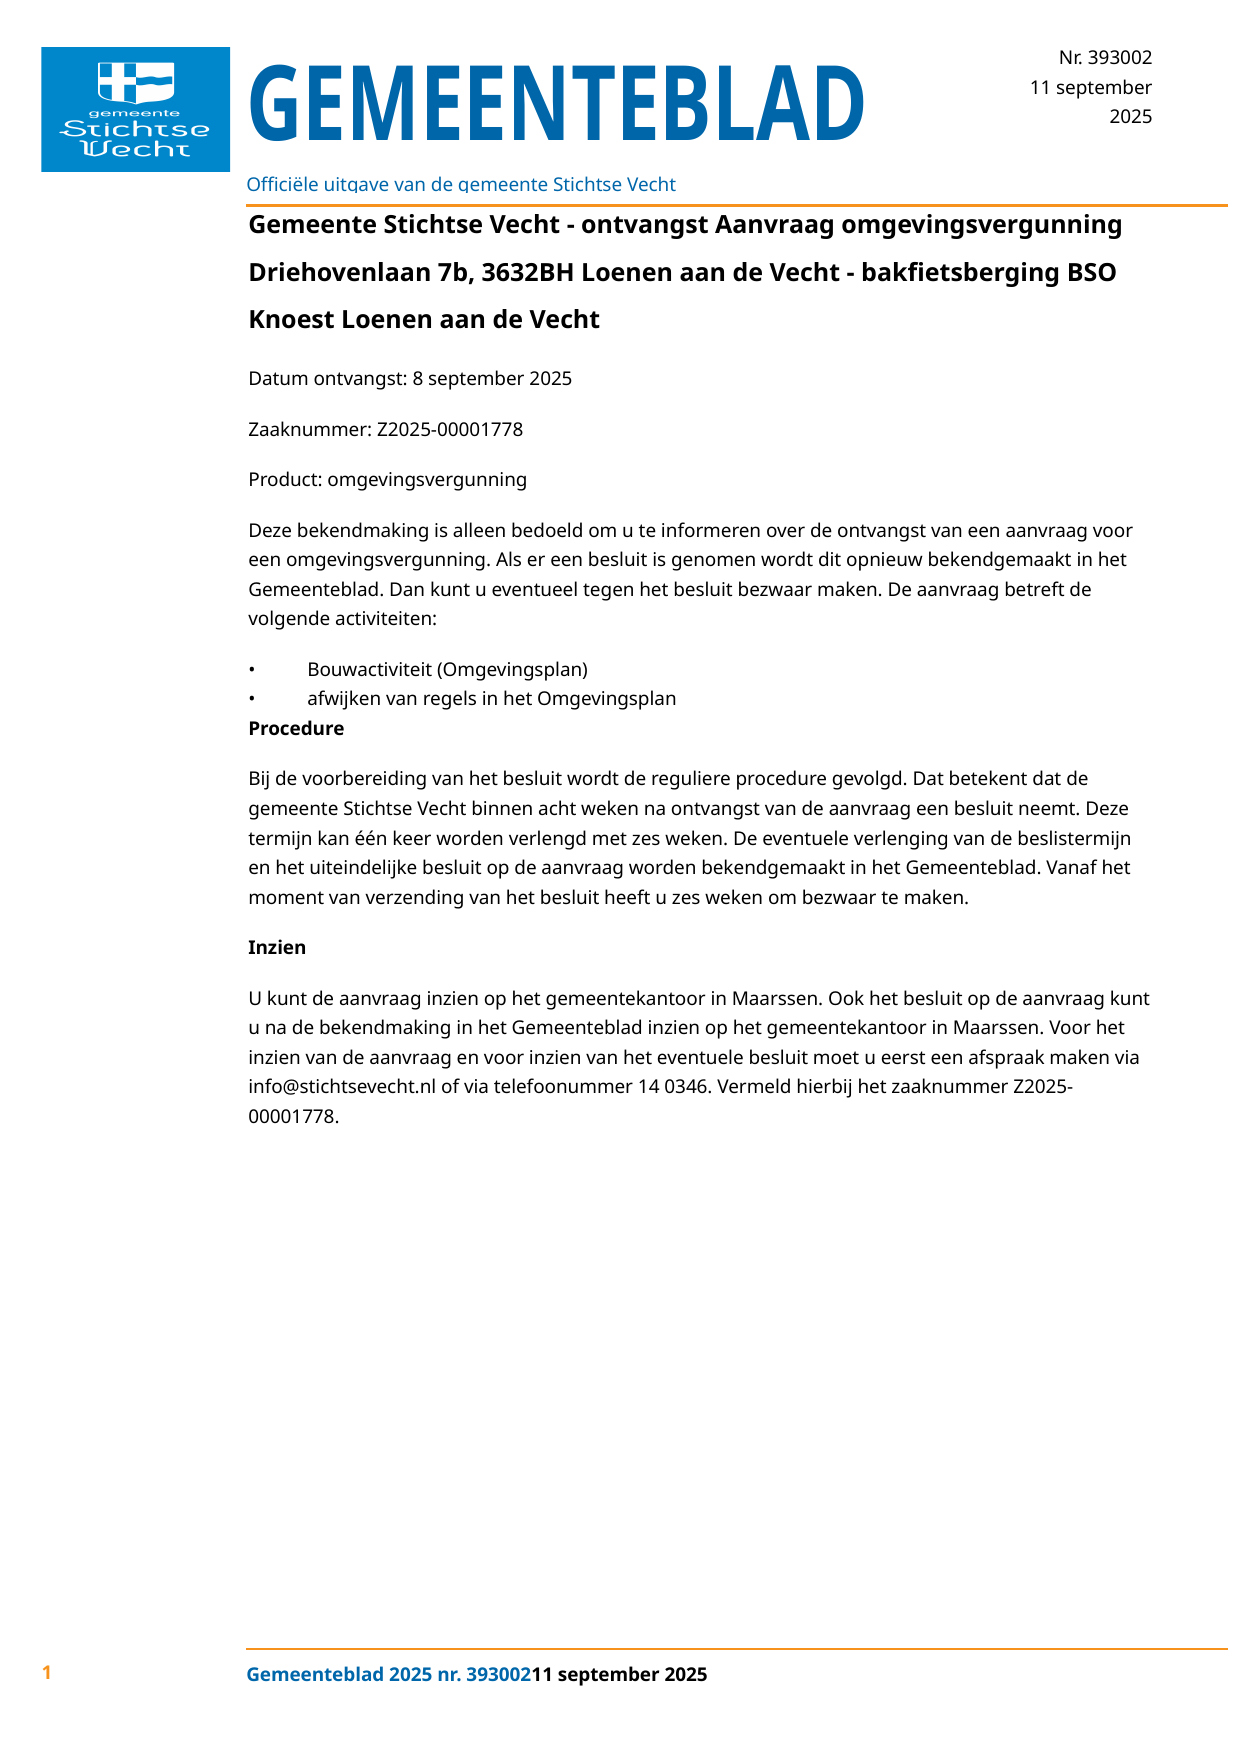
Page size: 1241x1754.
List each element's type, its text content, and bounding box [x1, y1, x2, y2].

text Deze bekendmaking is alleen bedoeld om u te informeren over de ontvangst van een aanvraag voor een omgevingsvergunning. Als er een besluit is genomen wordt dit opnieuw bekendgemaakt in het Gemeenteblad. Dan kunt u eventueel tegen het besluit bezwaar maken. De aanvraag betreft de volgende activiteiten: [248, 517, 1152, 631]
text U kunt de aanvraag inzien op het gemeentekantoor in Maarssen. Ook het besluit op de aanvraag kunt u na de bekendmaking in het Gemeenteblad inzien op het gemeentekantoor in Maarssen. Voor het inzien van de aanvraag en voor inzien van het eventuele besluit moet u eerst een afspraak maken via info@stichtsevecht.nl of via telefoonummer 14 0346. Vermeld hierbij het zaaknummer Z2025-00001778. [248, 985, 1152, 1129]
text Datum ontvangst: 8 september 2025 [248, 366, 1152, 391]
picture [99, 63, 135, 101]
picture [137, 63, 174, 103]
text Gemeente Stichtse Vecht - ontvangst Aanvraag omgevingsvergunning Driehovenlaan 7b, 3632BH Loenen aan de Vecht - bakfietsberging BSO Knoest Loenen aan de Vecht [248, 207, 1152, 336]
list afwijken van regels in het Omgevingsplan [248, 686, 1152, 711]
text Product: omgevingsvergunning [248, 466, 1152, 492]
list Bouwactiviteit (Omgevingsplan) [248, 656, 1152, 682]
text Zaaknummer: Z2025-00001778 [248, 416, 1152, 442]
text Procedure [248, 715, 1152, 741]
text Bij de voorbereiding van het besluit wordt de reguliere procedure gevolgd. Dat betekent dat de gemeente Stichtse Vecht binnen acht weken na ontvangst van de aanvraag een besluit neemt. Deze termijn kan één keer worden verlengd met zes weken. De eventuele verlenging van de beslistermijn en het uiteindelijke besluit op de aanvraag worden bekendgemaakt in het Gemeenteblad. Vanaf het moment van verzending van het besluit heeft u zes weken om bezwaar te maken. [248, 766, 1152, 909]
text Inzien [248, 934, 1152, 960]
